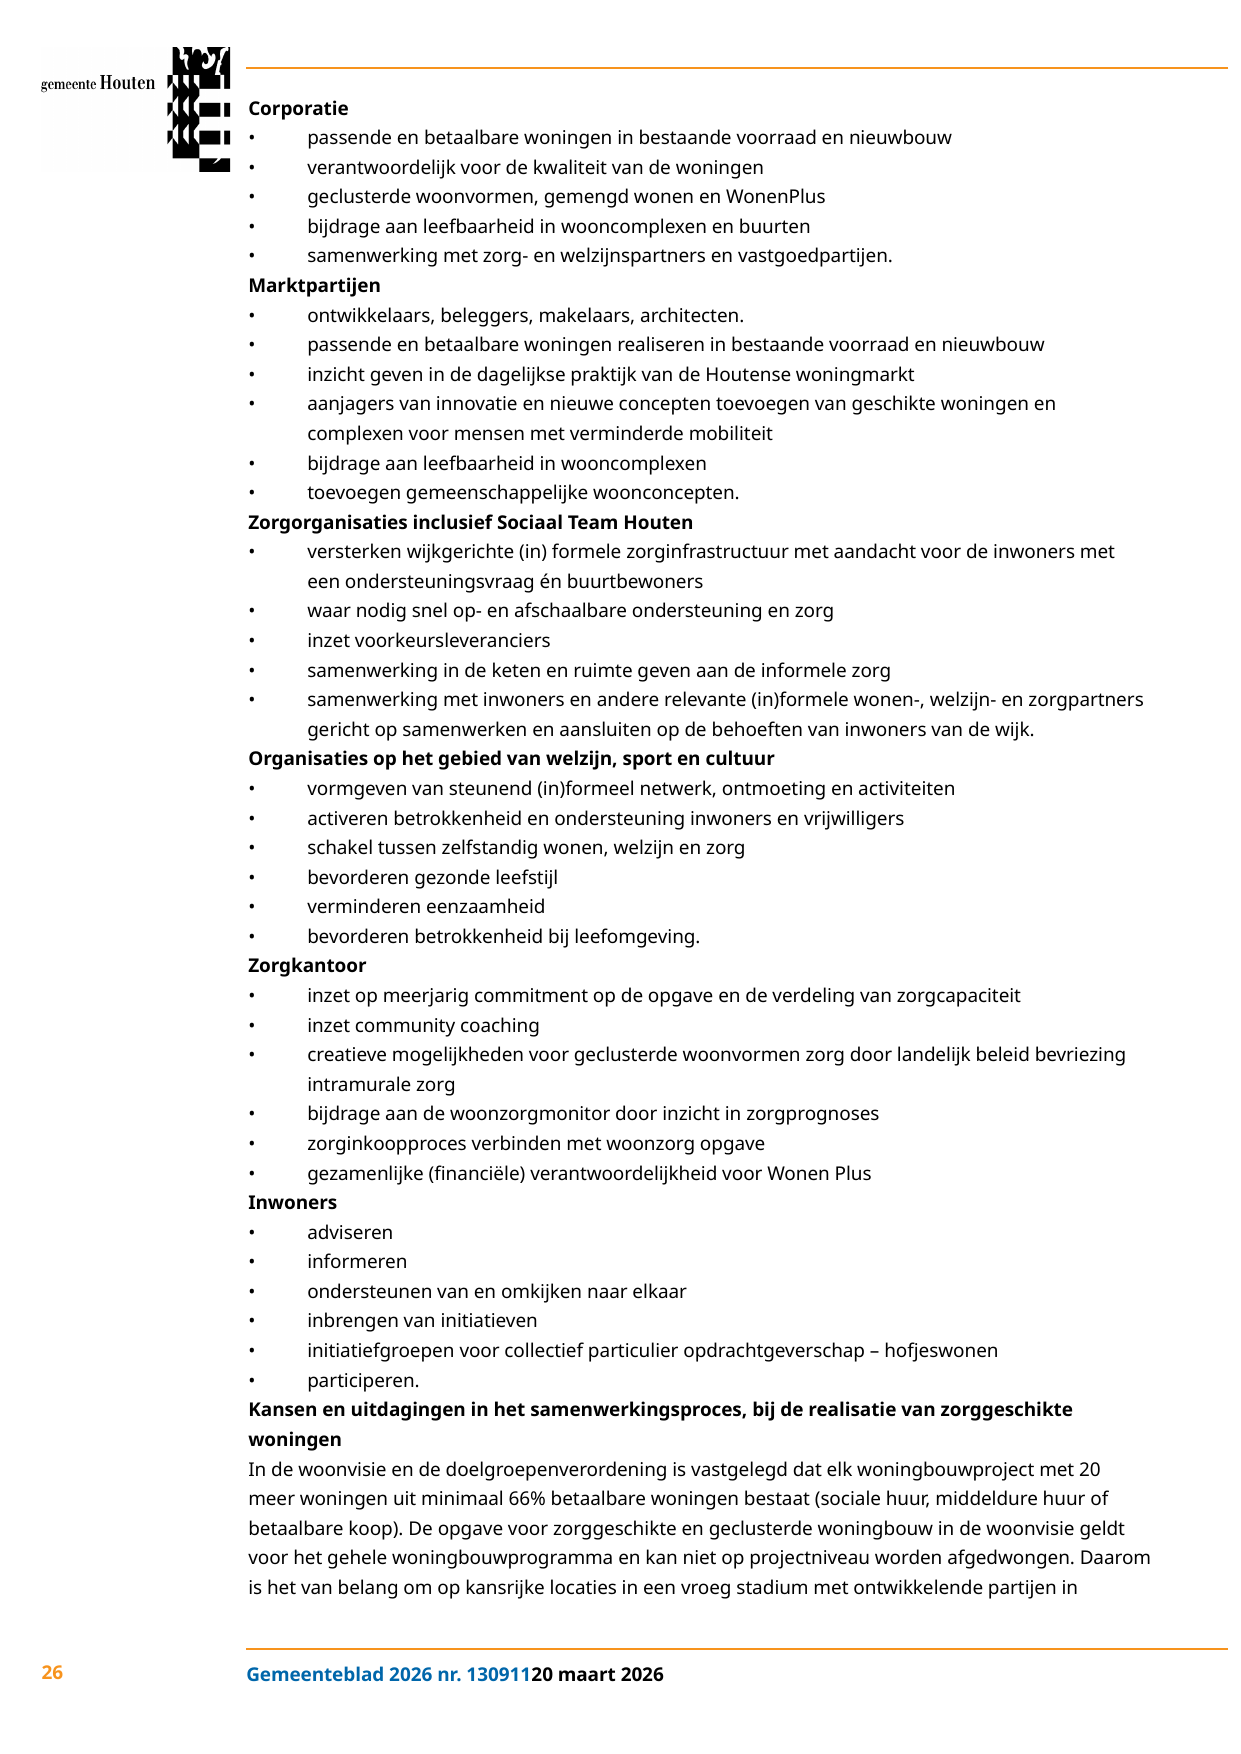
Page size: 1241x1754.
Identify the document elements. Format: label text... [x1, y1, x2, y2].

list samenwerking in de keten en ruimte geven aan de informele zorg [248, 657, 1152, 683]
table_header Kansen en uitdagingen in het samenwerkingsproces, bij de realisatie van zorggeschikte woningen In de woonvisie en de doelgroepenverordening is vastgelegd dat elk woningbouwproject met 20 meer woningen uit minimaal 66% betaalbare woningen bestaat (sociale huur, middeldure huur of betaalbare koop). De opgave voor zorggeschikte en geclusterde woningbouw in de woonvisie geldt voor het gehele woningbouwprogramma en kan niet op projectniveau worden afgedwongen. Daarom is het van belang om op kansrijke locaties in een vroeg stadium met ontwikkelende partijen in [248, 1397, 1152, 1600]
list informeren [248, 1248, 1152, 1274]
list inzicht geven in de dagelijkse praktijk van de Houtense woningmarkt [248, 361, 1152, 387]
list toevoegen gemeenschappelijke woonconcepten. [248, 479, 1152, 505]
text Organisaties op het gebied van welzijn, sport en cultuur [248, 746, 1152, 771]
text Zorgkantoor [248, 953, 1152, 978]
list inbrengen van initiatieven [248, 1308, 1152, 1333]
list gezamenlijke (financiële) verantwoordelijkheid voor Wonen Plus [248, 1160, 1152, 1186]
list versterken wijkgerichte (in) formele zorginfrastructuur met aandacht voor de inwoners met een ondersteuningsvraag én buurtbewoners [248, 538, 1152, 594]
list schakel tussen zelfstandig wonen, welzijn en zorg [248, 834, 1152, 860]
list ondersteunen van en omkijken naar elkaar [248, 1278, 1152, 1304]
list passende en betaalbare woningen realiseren in bestaande voorraad en nieuwbouw [248, 331, 1152, 357]
list waar nodig snel op- en afschaalbare ondersteuning en zorg [248, 598, 1152, 623]
list bijdrage aan leefbaarheid in wooncomplexen [248, 450, 1152, 476]
list adviseren [248, 1219, 1152, 1245]
list bijdrage aan de woonzorgmonitor door inzicht in zorgprognoses [248, 1101, 1152, 1126]
list samenwerking met zorg- en welzijnspartners en vastgoedpartijen. [248, 243, 1152, 268]
text Marktpartijen [248, 272, 1152, 298]
list verminderen eenzaamheid [248, 893, 1152, 919]
list bijdrage aan leefbaarheid in wooncomplexen en buurten [248, 213, 1152, 239]
list aanjagers van innovatie en nieuwe concepten toevoegen van geschikte woningen en complexen voor mensen met verminderde mobiliteit [248, 391, 1152, 446]
list samenwerking met inwoners en andere relevante (in)formele wonen-, welzijn- en zorgpartners gericht op samenwerken en aansluiten op de behoeften van inwoners van de wijk. [248, 686, 1152, 742]
text Zorgorganisaties inclusief Sociaal Team Houten [248, 509, 1152, 535]
list bevorderen gezonde leefstijl [248, 864, 1152, 890]
list inzet op meerjarig commitment op de opgave en de verdeling van zorgcapaciteit [248, 982, 1152, 1008]
list vormgeven van steunend (in)formeel netwerk, ontmoeting en activiteiten [248, 775, 1152, 801]
picture [41, 47, 231, 172]
list initiatiefgroepen voor collectief particulier opdrachtgeverschap – hofjeswonen [248, 1337, 1152, 1363]
list geclusterde woonvormen, gemengd wonen en WonenPlus [248, 183, 1152, 209]
list participeren. [248, 1367, 1152, 1393]
list inzet voorkeursleveranciers [248, 627, 1152, 653]
text Inwoners [248, 1189, 1152, 1215]
text Corporatie [248, 95, 1152, 121]
list passende en betaalbare woningen in bestaande voorraad en nieuwbouw [248, 124, 1152, 150]
list activeren betrokkenheid en ondersteuning inwoners en vrijwilligers [248, 805, 1152, 831]
list verantwoordelijk voor de kwaliteit van de woningen [248, 154, 1152, 180]
list bevorderen betrokkenheid bij leefomgeving. [248, 923, 1152, 949]
list creatieve mogelijkheden voor geclusterde woonvormen zorg door landelijk beleid bevriezing intramurale zorg [248, 1041, 1152, 1097]
list zorginkoopproces verbinden met woonzorg opgave [248, 1130, 1152, 1156]
list ontwikkelaars, beleggers, makelaars, architecten. [248, 302, 1152, 328]
list inzet community coaching [248, 1012, 1152, 1038]
